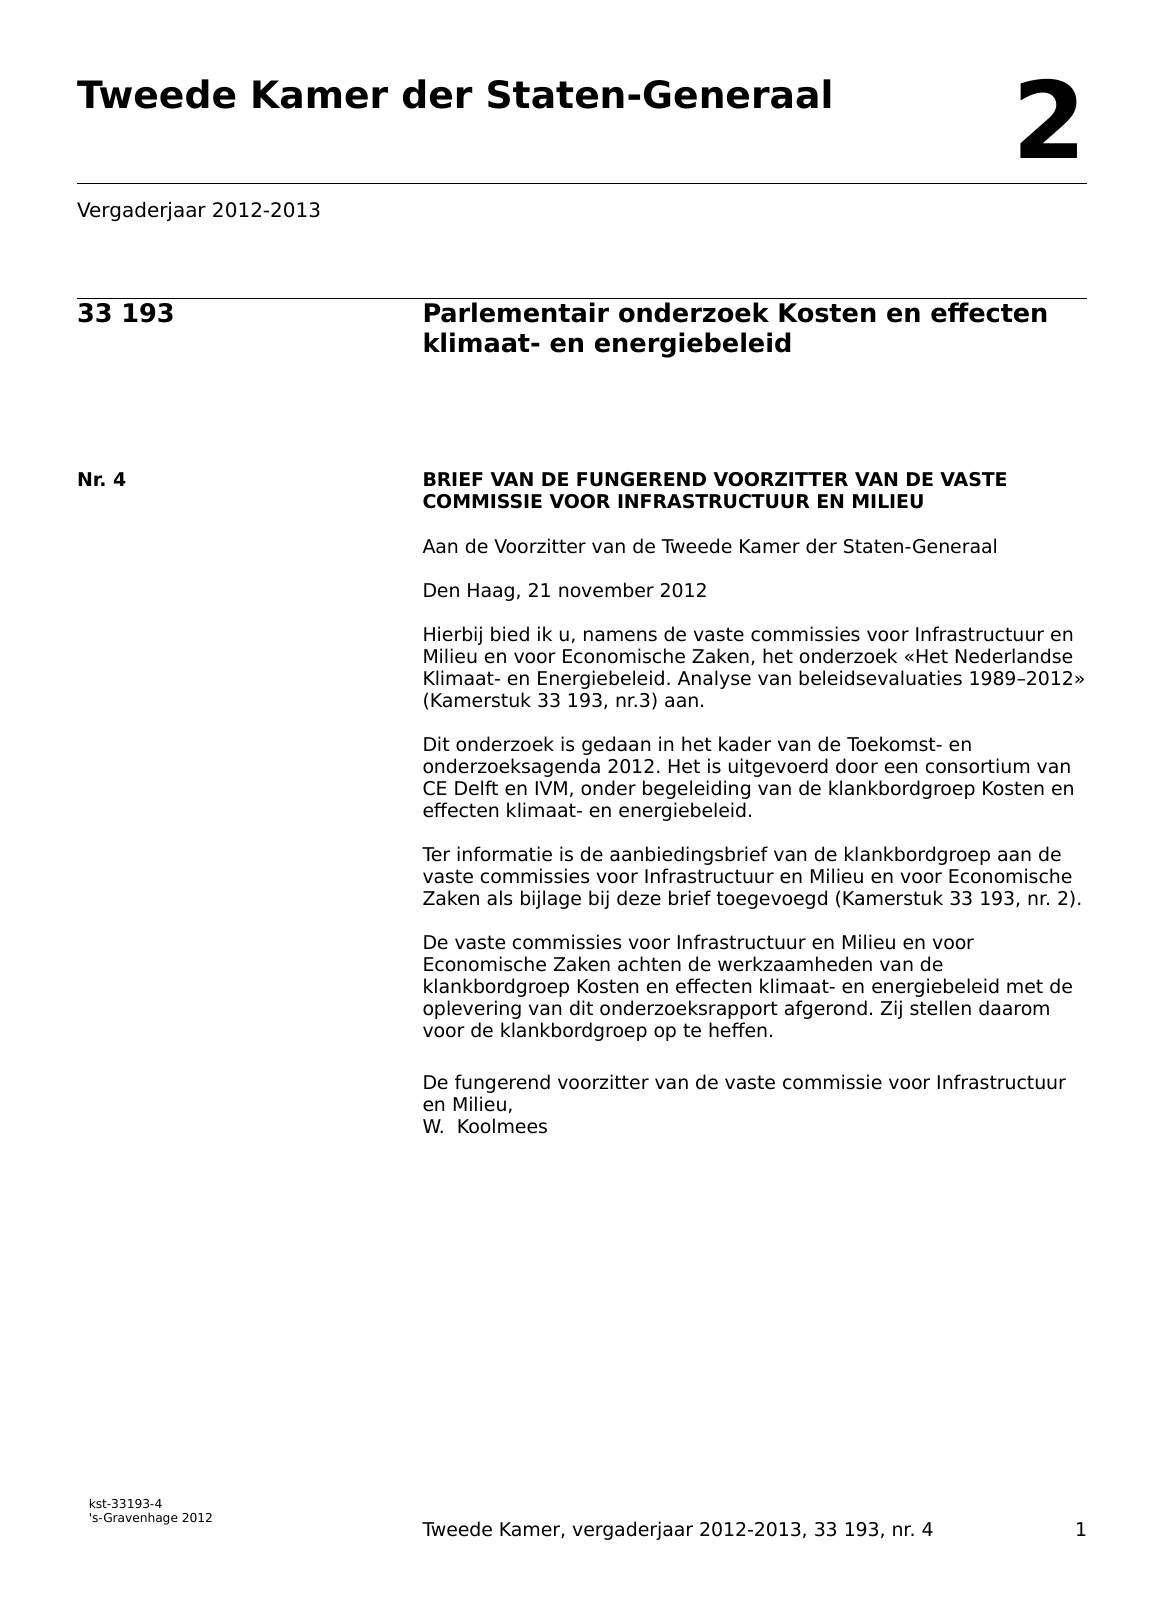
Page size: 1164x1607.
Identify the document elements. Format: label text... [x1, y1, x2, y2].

text Dit onderzoek is gedaan in het kader van de Toekomst- en onderzoeksagenda 2012. Het is uitgevoerd door een consortium van CE Delft en IVM, onder begeleiding van de klankbordgroep Kosten en effecten klimaat- en energiebeleid. [422, 734, 1087, 822]
text Hierbij bied ik u, namens de vaste commissies voor Infrastructuur en Milieu en voor Economische Zaken, het onderzoek «Het Nederlandse Klimaat- en Energiebeleid. Analyse van beleidsevaluaties 1989–2012» (Kamerstuk 33 193, nr.3) aan. [422, 624, 1087, 712]
subtitle 33 193 Parlementair onderzoek Kosten en effecten klimaat- en energiebeleid [77, 299, 1087, 358]
text De fungerend voorzitter van de vaste commissie voor Infrastructuur en Milieu, W. Koolmees [422, 1072, 1087, 1138]
text Aan de Voorzitter van de Tweede Kamer der Staten-Generaal [422, 536, 1087, 557]
text 's-Gravenhage 2012 [88, 1511, 323, 1525]
text kst-33193-4 [88, 1497, 323, 1511]
table_header 2 [886, 59, 1087, 183]
subtitle Nr. 4 BRIEF VAN DE FUNGEREND VOORZITTER VAN DE VASTE COMMISSIE VOOR INFRASTRUCTUUR EN MILIEU [77, 469, 1087, 513]
table_header Tweede Kamer der Staten-Generaal [77, 59, 886, 183]
text Den Haag, 21 november 2012 [422, 580, 1087, 602]
text Ter informatie is de aanbiedingsbrief van de klankbordgroep aan de vaste commissies voor Infrastructuur en Milieu en voor Economische Zaken als bijlage bij deze brief toegevoegd (Kamerstuk 33 193, nr. 2). [422, 844, 1087, 910]
table_cell Vergaderjaar 2012-2013 [77, 184, 1087, 298]
text De vaste commissies voor Infrastructuur en Milieu en voor Economische Zaken achten de werkzaamheden van de klankbordgroep Kosten en effecten klimaat- en energiebeleid met de oplevering van dit onderzoeksrapport afgerond. Zij stellen daarom voor de klankbordgroep op te heffen. [422, 932, 1087, 1042]
